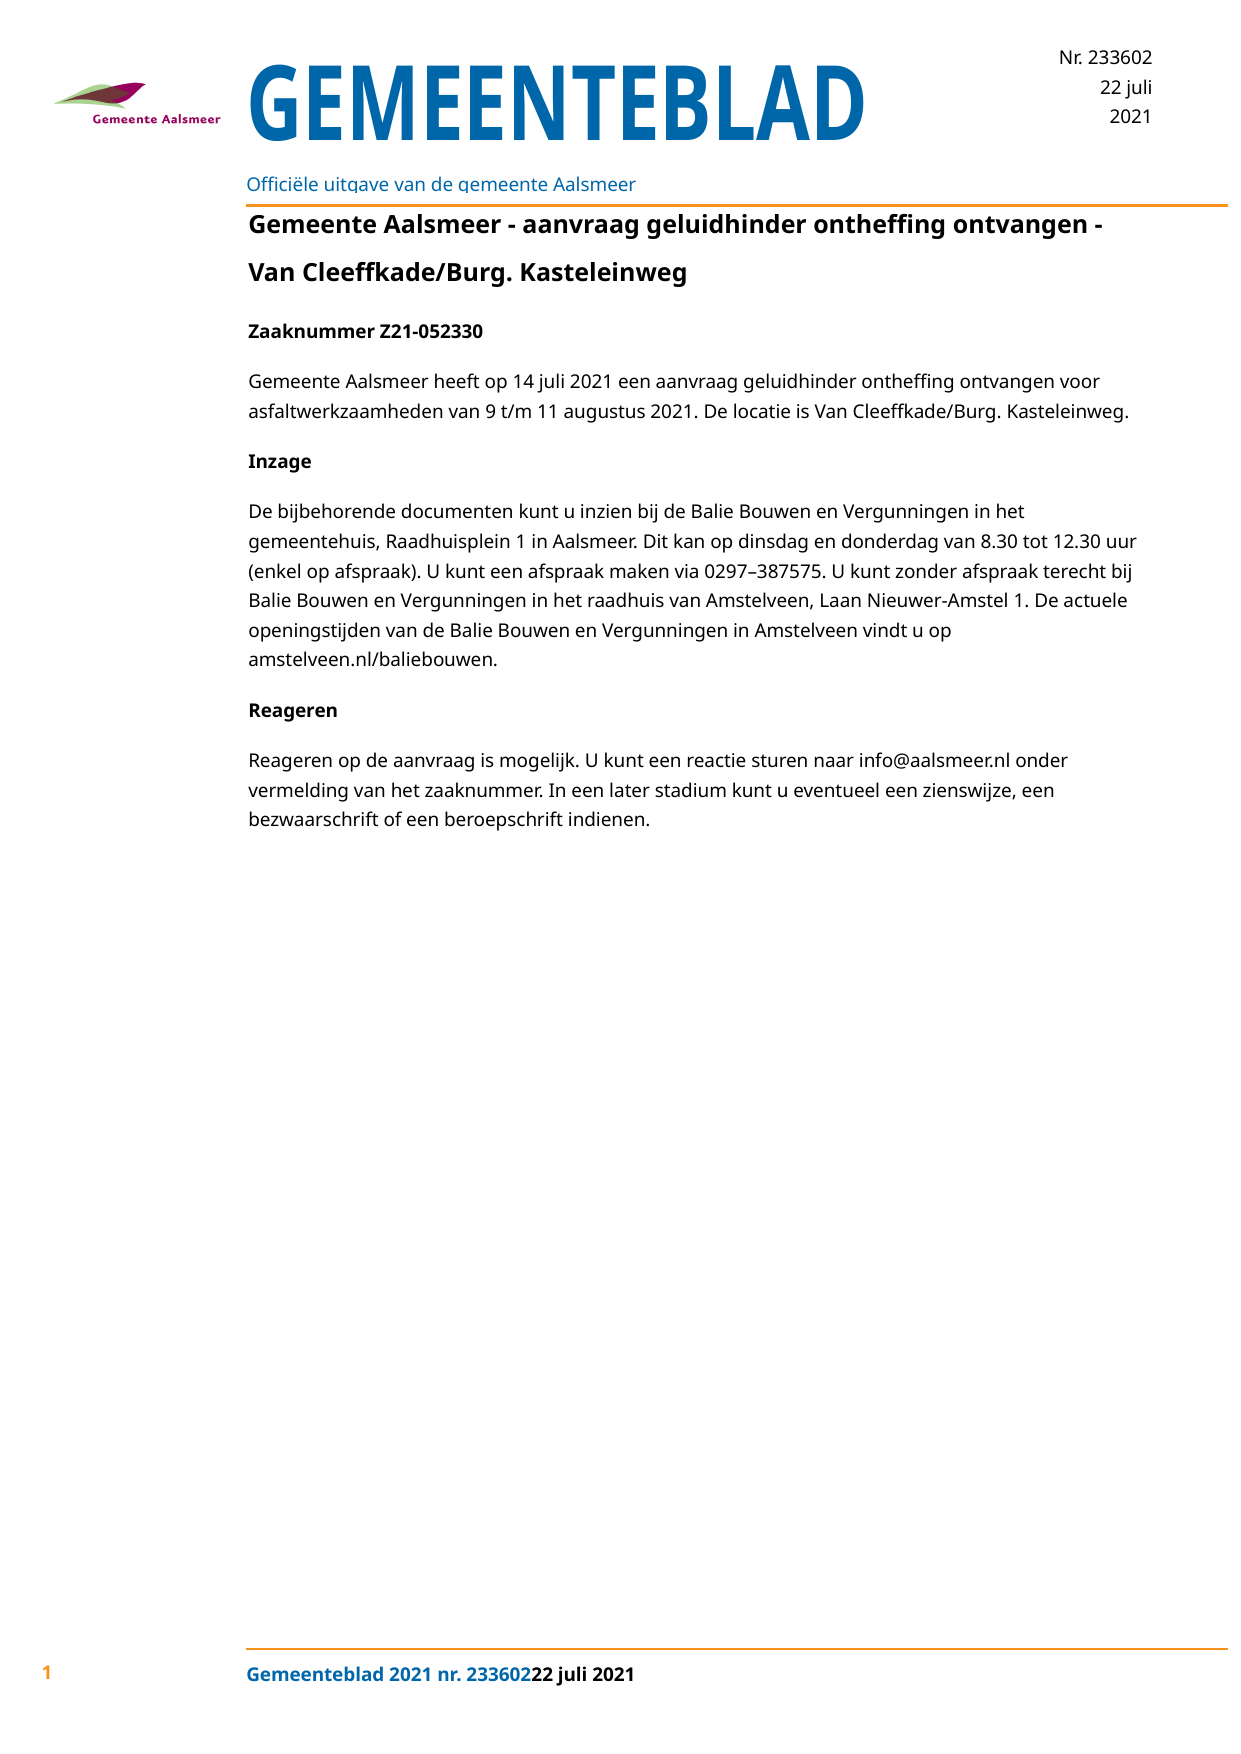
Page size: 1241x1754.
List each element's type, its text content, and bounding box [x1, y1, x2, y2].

text Inzage [248, 448, 1152, 474]
text Reageren op de aanvraag is mogelijk. U kunt een reactie sturen naar info@aalsmeer.nl onder vermelding van het zaaknummer. In een later stadium kunt u eventueel een zienswijze, een bezwaarschrift of een beroepschrift indienen. [248, 747, 1152, 832]
text Gemeente Aalsmeer heeft op 14 juli 2021 een aanvraag geluidhinder ontheffing ontvangen voor asfaltwerkzaamheden van 9 t/m 11 augustus 2021. De locatie is Van Cleeffkade/Burg. Kasteleinweg. [248, 368, 1152, 424]
picture [41, 47, 231, 172]
text Zaaknummer Z21-052330 [248, 318, 1152, 344]
text Reageren [248, 697, 1152, 723]
text Gemeente Aalsmeer - aanvraag geluidhinder ontheffing ontvangen - Van Cleeffkade/Burg. Kasteleinweg [248, 207, 1152, 288]
text De bijbehorende documenten kunt u inzien bij de Balie Bouwen en Vergunningen in het gemeentehuis, Raadhuisplein 1 in Aalsmeer. Dit kan op dinsdag en donderdag van 8.30 tot 12.30 uur (enkel op afspraak). U kunt een afspraak maken via 0297–387575. U kunt zonder afspraak terecht bij Balie Bouwen en Vergunningen in het raadhuis van Amstelveen, Laan Nieuwer-Amstel 1. De actuele openingstijden van de Balie Bouwen en Vergunningen in Amstelveen vindt u op amstelveen.nl/baliebouwen. [248, 499, 1152, 672]
